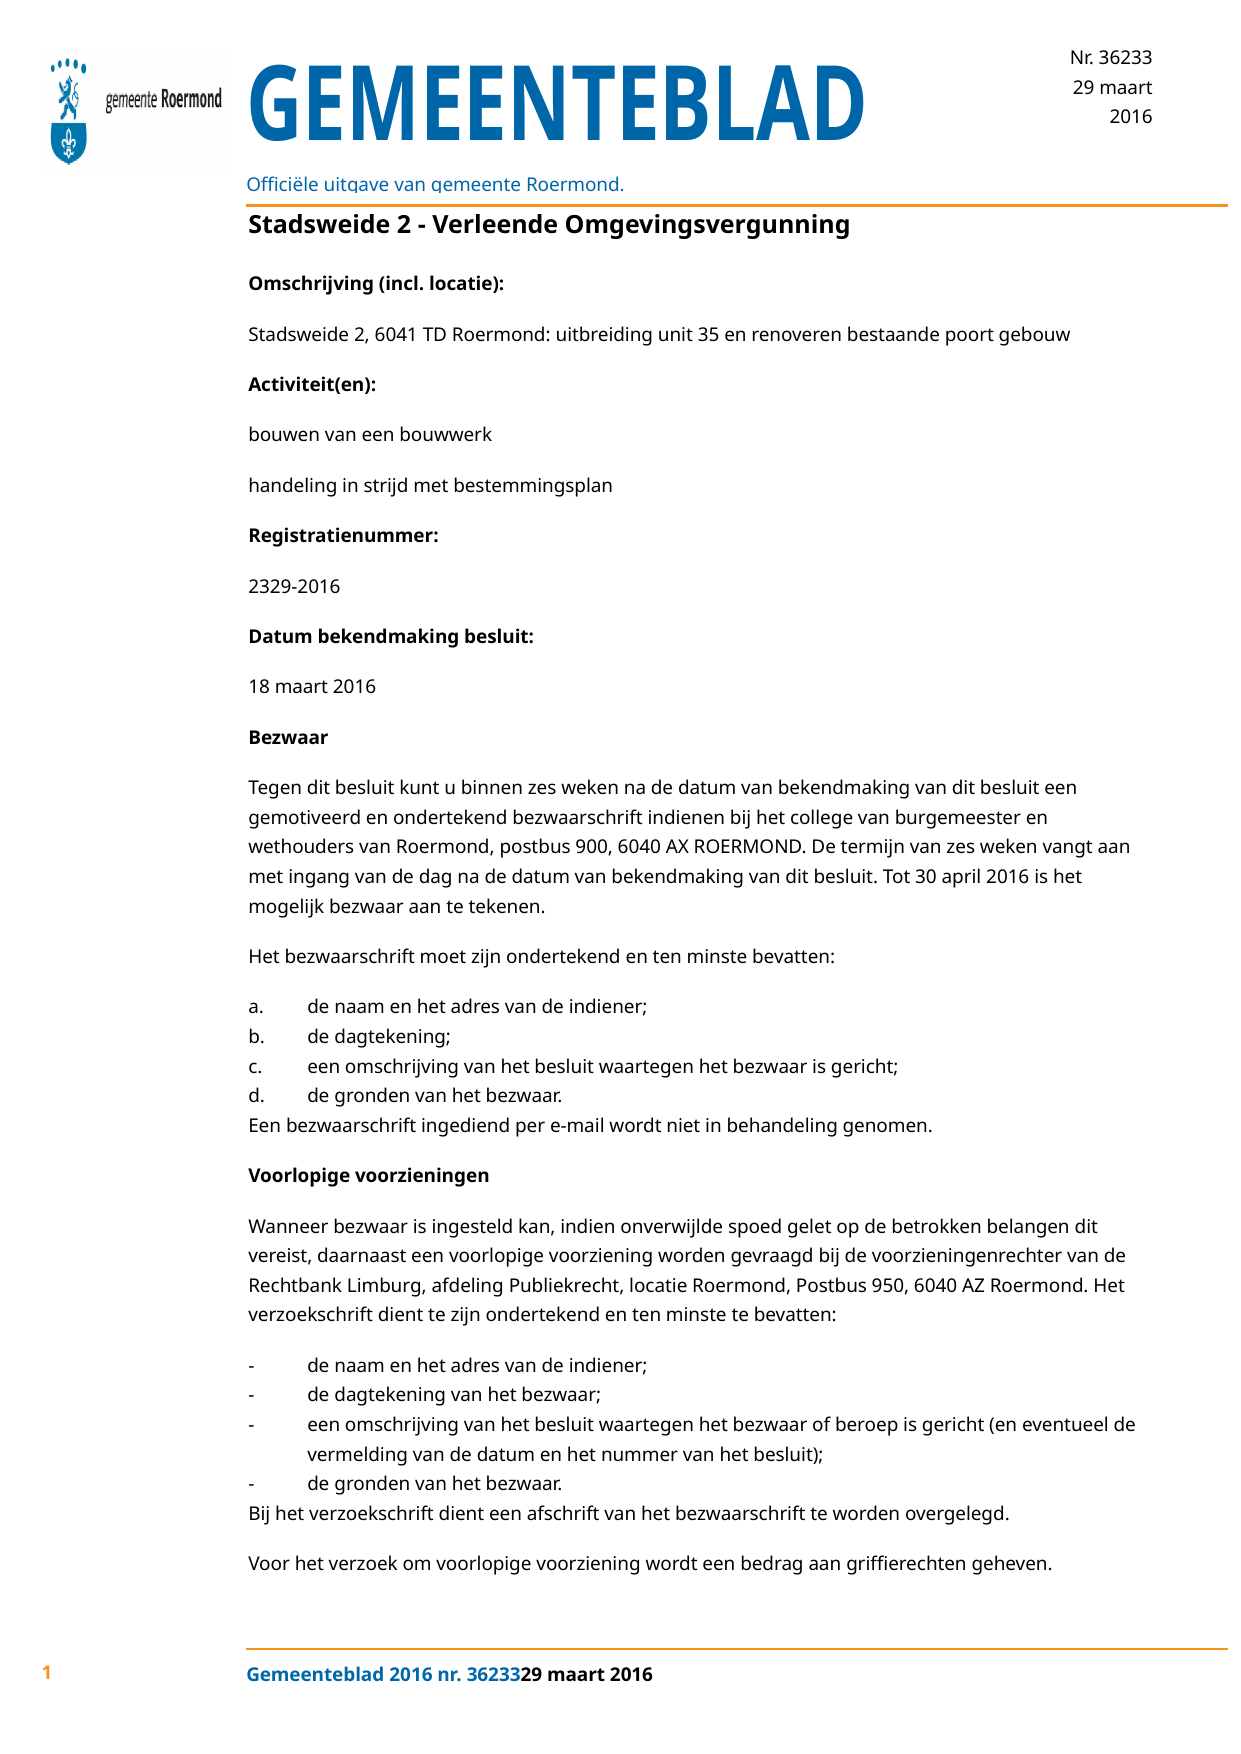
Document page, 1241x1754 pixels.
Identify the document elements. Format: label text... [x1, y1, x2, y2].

text Bezwaar [248, 724, 1152, 750]
list een omschrijving van het besluit waartegen het bezwaar of beroep is gericht (en eventueel de vermelding van de datum en het nummer van het besluit); [248, 1411, 1152, 1466]
text Omschrijving (incl. locatie): [248, 270, 1152, 296]
list de gronden van het bezwaar. [248, 1082, 1152, 1108]
list de naam en het adres van de indiener; [248, 1352, 1152, 1378]
text bouwen van een bouwwerk [248, 422, 1152, 447]
text handeling in strijd met bestemmingsplan [248, 472, 1152, 498]
list de dagtekening; [248, 1023, 1152, 1049]
list de naam en het adres van de indiener; [248, 994, 1152, 1019]
text Een bezwaarschrift ingediend per e-mail wordt niet in behandeling genomen. [248, 1112, 1152, 1138]
list de gronden van het bezwaar. [248, 1470, 1152, 1496]
text Registratienummer: [248, 522, 1152, 548]
list de dagtekening van het bezwaar; [248, 1382, 1152, 1407]
text Het bezwaarschrift moet zijn ondertekend en ten minste bevatten: [248, 943, 1152, 969]
text Voorlopige voorzieningen [248, 1162, 1152, 1188]
list een omschrijving van het besluit waartegen het bezwaar is gericht; [248, 1053, 1152, 1078]
text Bij het verzoekschrift dient een afschrift van het bezwaarschrift te worden overgelegd. [248, 1500, 1152, 1526]
picture [41, 47, 231, 172]
text Tegen dit besluit kunt u binnen zes weken na de datum van bekendmaking van dit besluit een gemotiveerd en ondertekend bezwaarschrift indienen bij het college van burgemeester en wethouders van Roermond, postbus 900, 6040 AX ROERMOND. De termijn van zes weken vangt aan met ingang van de dag na de datum van bekendmaking van dit besluit. Tot 30 april 2016 is het mogelijk bezwaar aan te tekenen. [248, 774, 1152, 918]
text Wanneer bezwaar is ingesteld kan, indien onverwijlde spoed gelet op de betrokken belangen dit vereist, daarnaast een voorlopige voorziening worden gevraagd bij de voorzieningenrechter van de Rechtbank Limburg, afdeling Publiekrecht, locatie Roermond, Postbus 950, 6040 AZ Roermond. Het verzoekschrift dient te zijn ondertekend en ten minste te bevatten: [248, 1213, 1152, 1327]
text Stadsweide 2, 6041 TD Roermond: uitbreiding unit 35 en renoveren bestaande poort gebouw [248, 321, 1152, 346]
text Activiteit(en): [248, 371, 1152, 397]
text Stadsweide 2 - Verleende Omgevingsvergunning [248, 207, 1152, 241]
text Datum bekendmaking besluit: [248, 623, 1152, 649]
text 2329-2016 [248, 573, 1152, 598]
text 18 maart 2016 [248, 674, 1152, 699]
text Voor het verzoek om voorlopige voorziening wordt een bedrag aan griffierechten geheven. [248, 1550, 1152, 1576]
